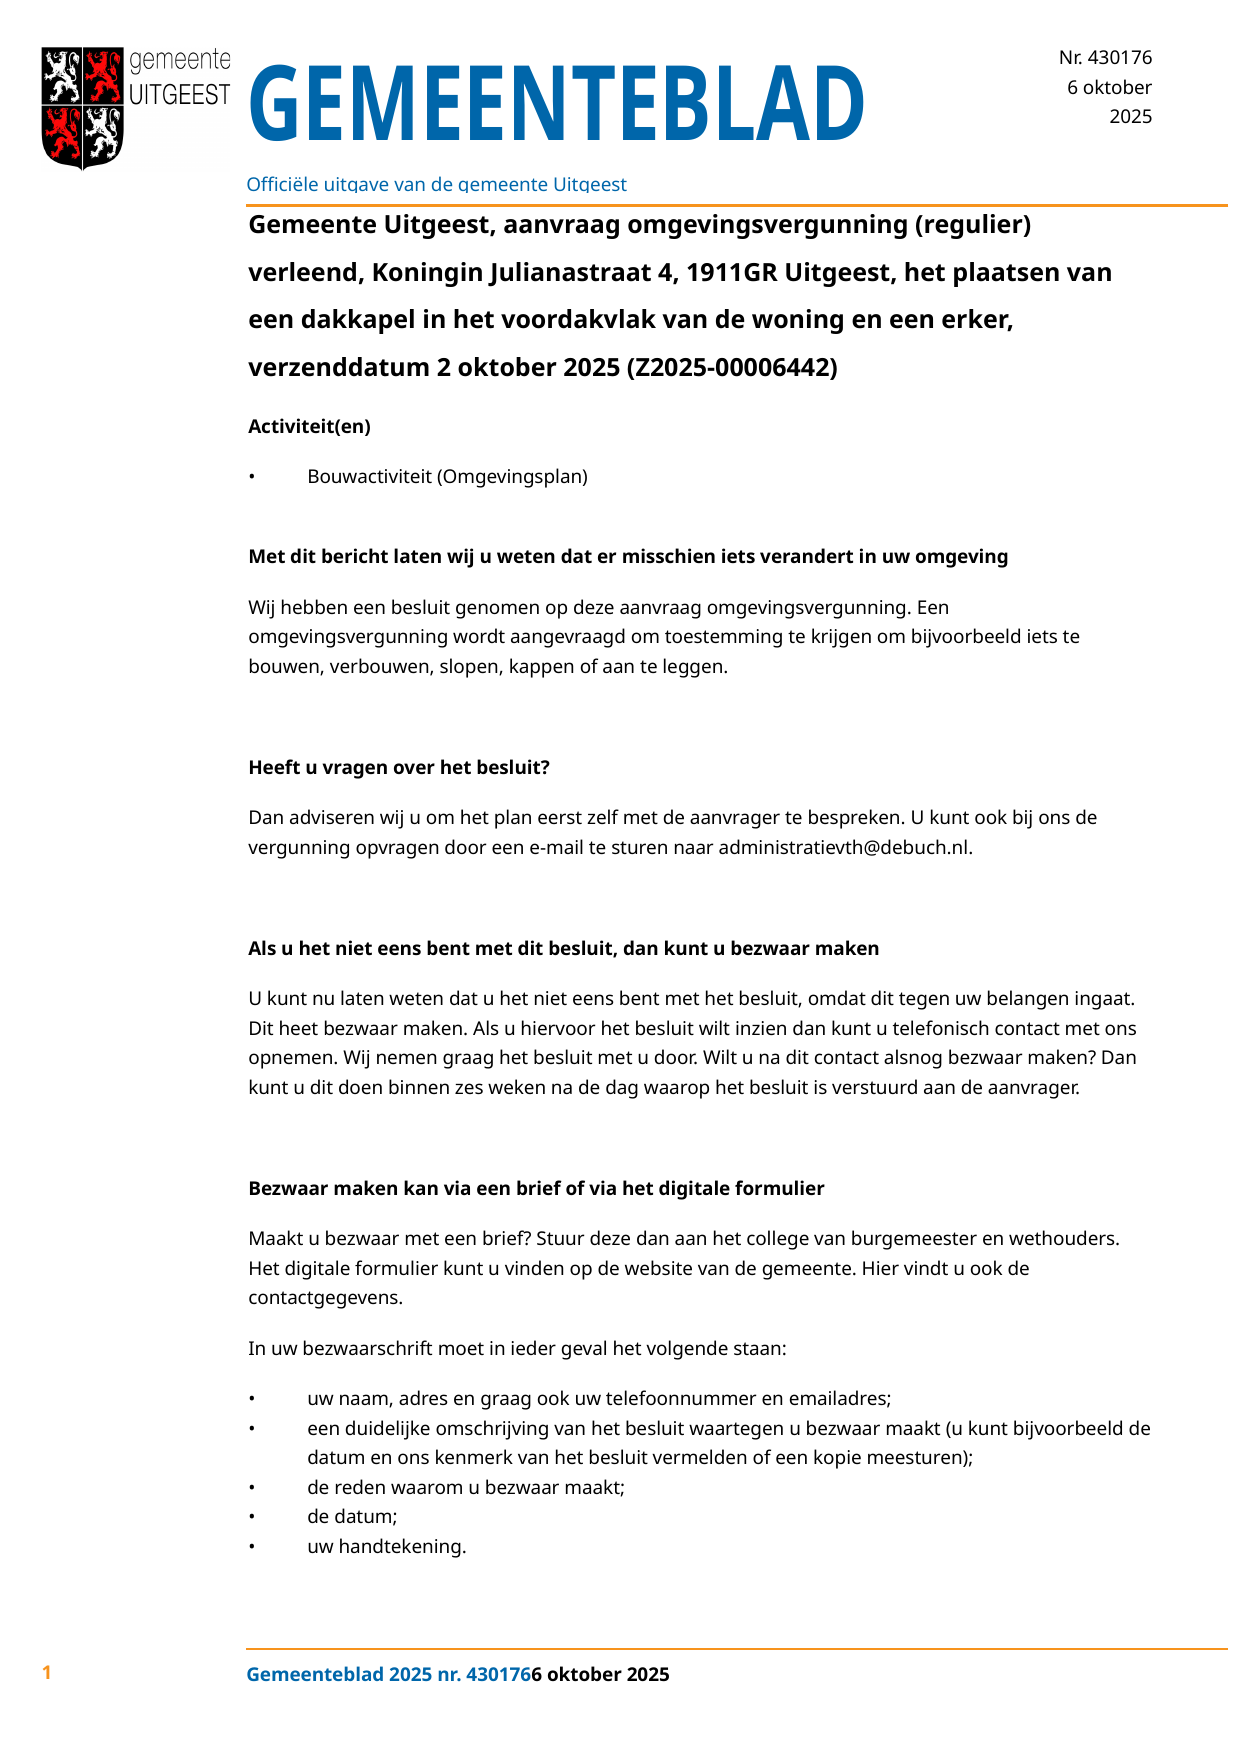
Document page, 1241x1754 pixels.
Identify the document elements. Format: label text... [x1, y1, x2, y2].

text Als u het niet eens bent met dit besluit, dan kunt u bezwaar maken [248, 935, 1152, 961]
list Bouwactiviteit (Omgevingsplan) [248, 463, 1152, 489]
text Heeft u vragen over het besluit? [248, 754, 1152, 780]
text Met dit bericht laten wij u weten dat er misschien iets verandert in uw omgeving [248, 543, 1152, 569]
text Bezwaar maken kan via een brief of via het digitale formulier [248, 1175, 1152, 1201]
text Dan adviseren wij u om het plan eerst zelf met de aanvrager te bespreken. U kunt ook bij ons de vergunning opvragen door een e-mail te sturen naar administratievth@debuch.nl. [248, 804, 1152, 860]
list uw naam, adres en graag ook uw telefoonnummer en emailadres; [248, 1385, 1152, 1411]
text In uw bezwaarschrift moet in ieder geval het volgende staan: [248, 1335, 1152, 1361]
list de datum; [248, 1503, 1152, 1529]
list uw handtekening. [248, 1533, 1152, 1559]
list een duidelijke omschrijving van het besluit waartegen u bezwaar maakt (u kunt bijvoorbeeld de datum en ons kenmerk van het besluit vermelden of een kopie meesturen); [248, 1415, 1152, 1470]
text Activiteit(en) [248, 413, 1152, 439]
list de reden waarom u bezwaar maakt; [248, 1474, 1152, 1500]
text Wij hebben een besluit genomen op deze aanvraag omgevingsvergunning. Een omgevingsvergunning wordt aangevraagd om toestemming te krijgen om bijvoorbeeld iets te bouwen, verbouwen, slopen, kappen of aan te leggen. [248, 594, 1152, 679]
text Maakt u bezwaar met een brief? Stuur deze dan aan het college van burgemeester en wethouders. Het digitale formulier kunt u vinden op de website van de gemeente. Hier vindt u ook de contactgegevens. [248, 1225, 1152, 1310]
text Gemeente Uitgeest, aanvraag omgevingsvergunning (regulier) verleend, Koningin Julianastraat 4, 1911GR Uitgeest, het plaatsen van een dakkapel in het voordakvlak van de woning en een erker, verzenddatum 2 oktober 2025 (Z2025-00006442) [248, 207, 1152, 384]
text U kunt nu laten weten dat u het niet eens bent met het besluit, omdat dit tegen uw belangen ingaat. Dit heet bezwaar maken. Als u hiervoor het besluit wilt inzien dan kunt u telefonisch contact met ons opnemen. Wij nemen graag het besluit met u door. Wilt u na dit contact alsnog bezwaar maken? Dan kunt u dit doen binnen zes weken na de dag waarop het besluit is verstuurd aan de aanvrager. [248, 985, 1152, 1100]
picture [41, 47, 231, 172]
